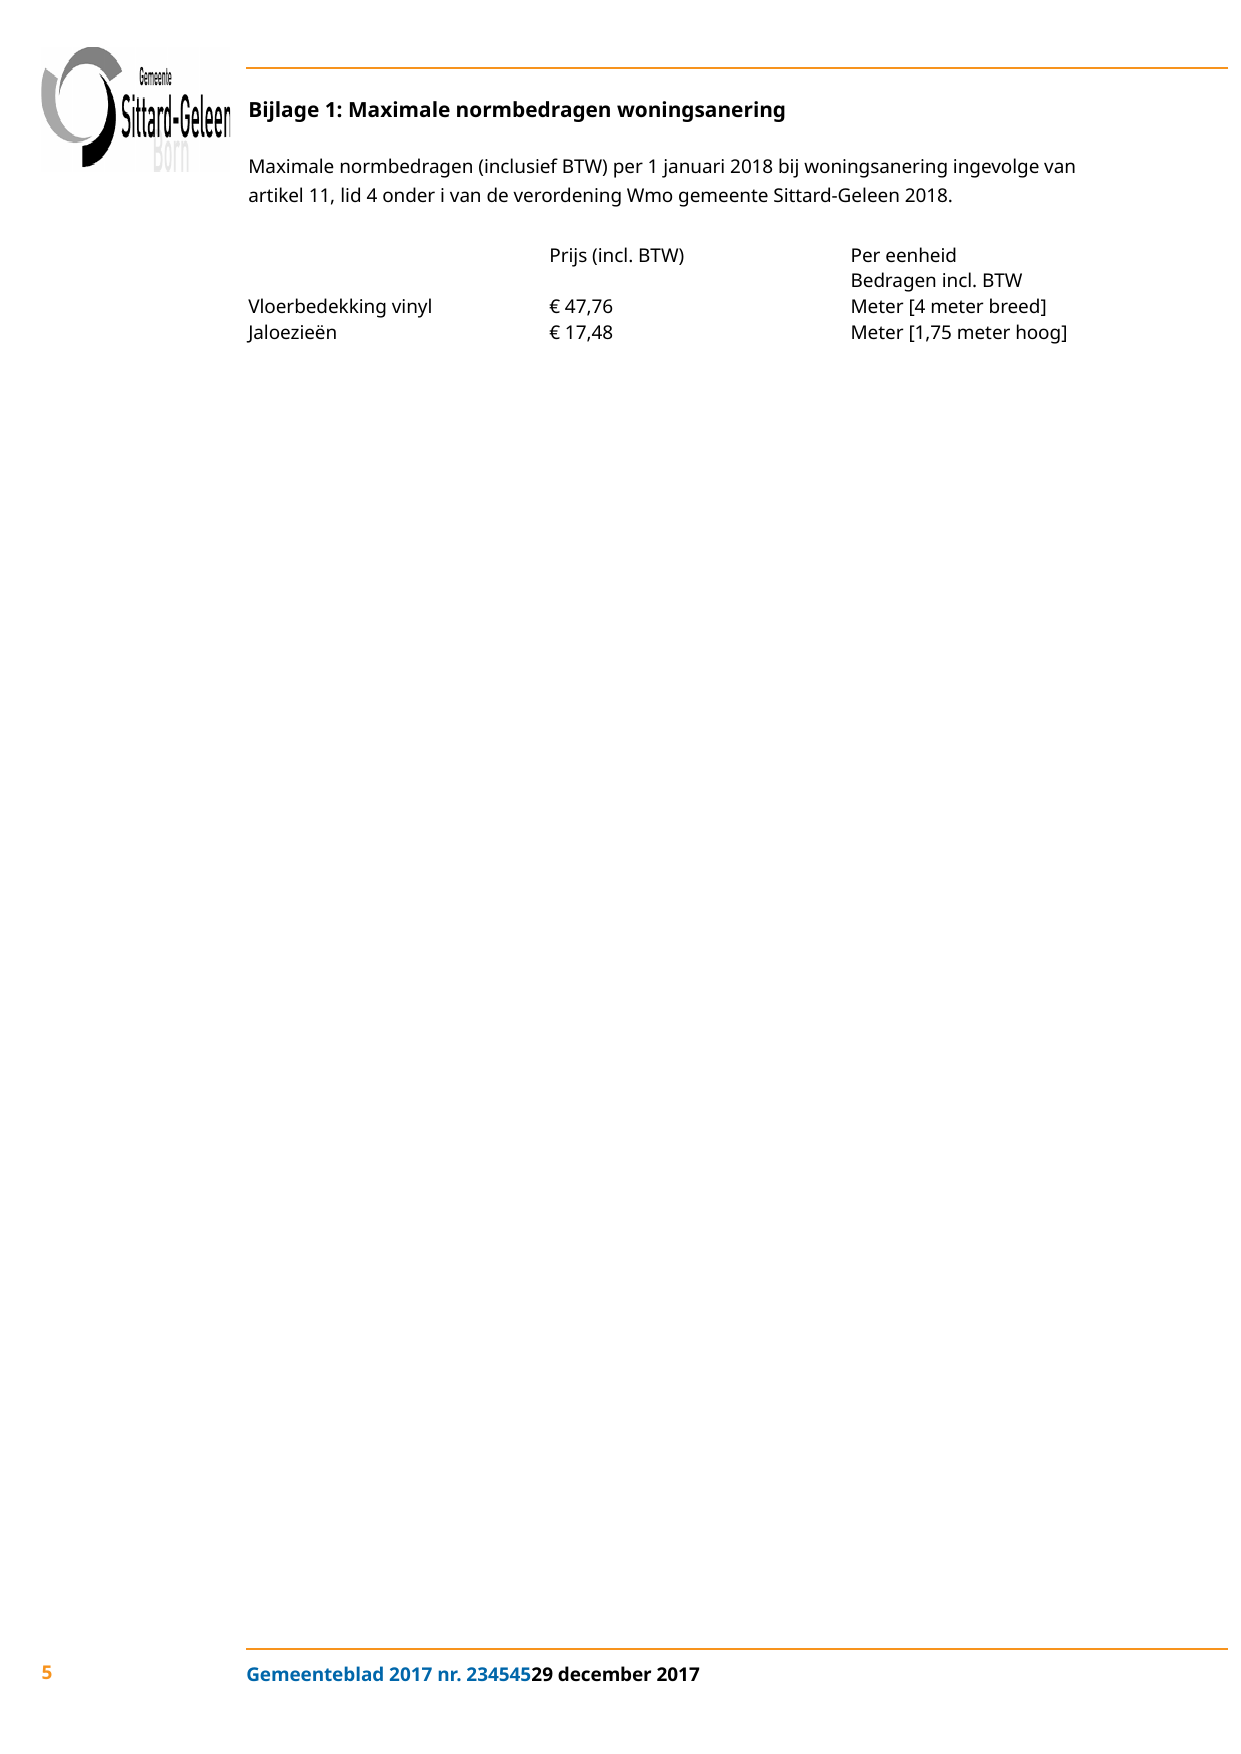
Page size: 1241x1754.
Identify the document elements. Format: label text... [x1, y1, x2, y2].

table_header Per eenheid [850, 242, 1152, 267]
table_header Prijs (incl. BTW) [549, 242, 850, 267]
picture [41, 47, 231, 172]
table_cell € 47,76 [549, 293, 850, 319]
table_cell Jaloezieën [248, 319, 549, 345]
text Bijlage 1: Maximale normbedragen woningsanering [248, 95, 1152, 123]
table_cell Meter [4 meter breed] [850, 293, 1152, 319]
table_cell € 17,48 [549, 319, 850, 345]
table_cell Meter [1,75 meter hoog] [850, 319, 1152, 345]
table_header [248, 242, 549, 267]
table_cell [248, 268, 549, 293]
table_cell Vloerbedekking vinyl [248, 293, 549, 319]
table_cell [549, 268, 850, 293]
table_cell Bedragen incl. BTW [850, 268, 1152, 293]
text Maximale normbedragen (inclusief BTW) per 1 januari 2018 bij woningsanering ingevolge van artikel 11, lid 4 onder i van de verordening Wmo gemeente Sittard-Geleen 2018. [248, 153, 1152, 208]
